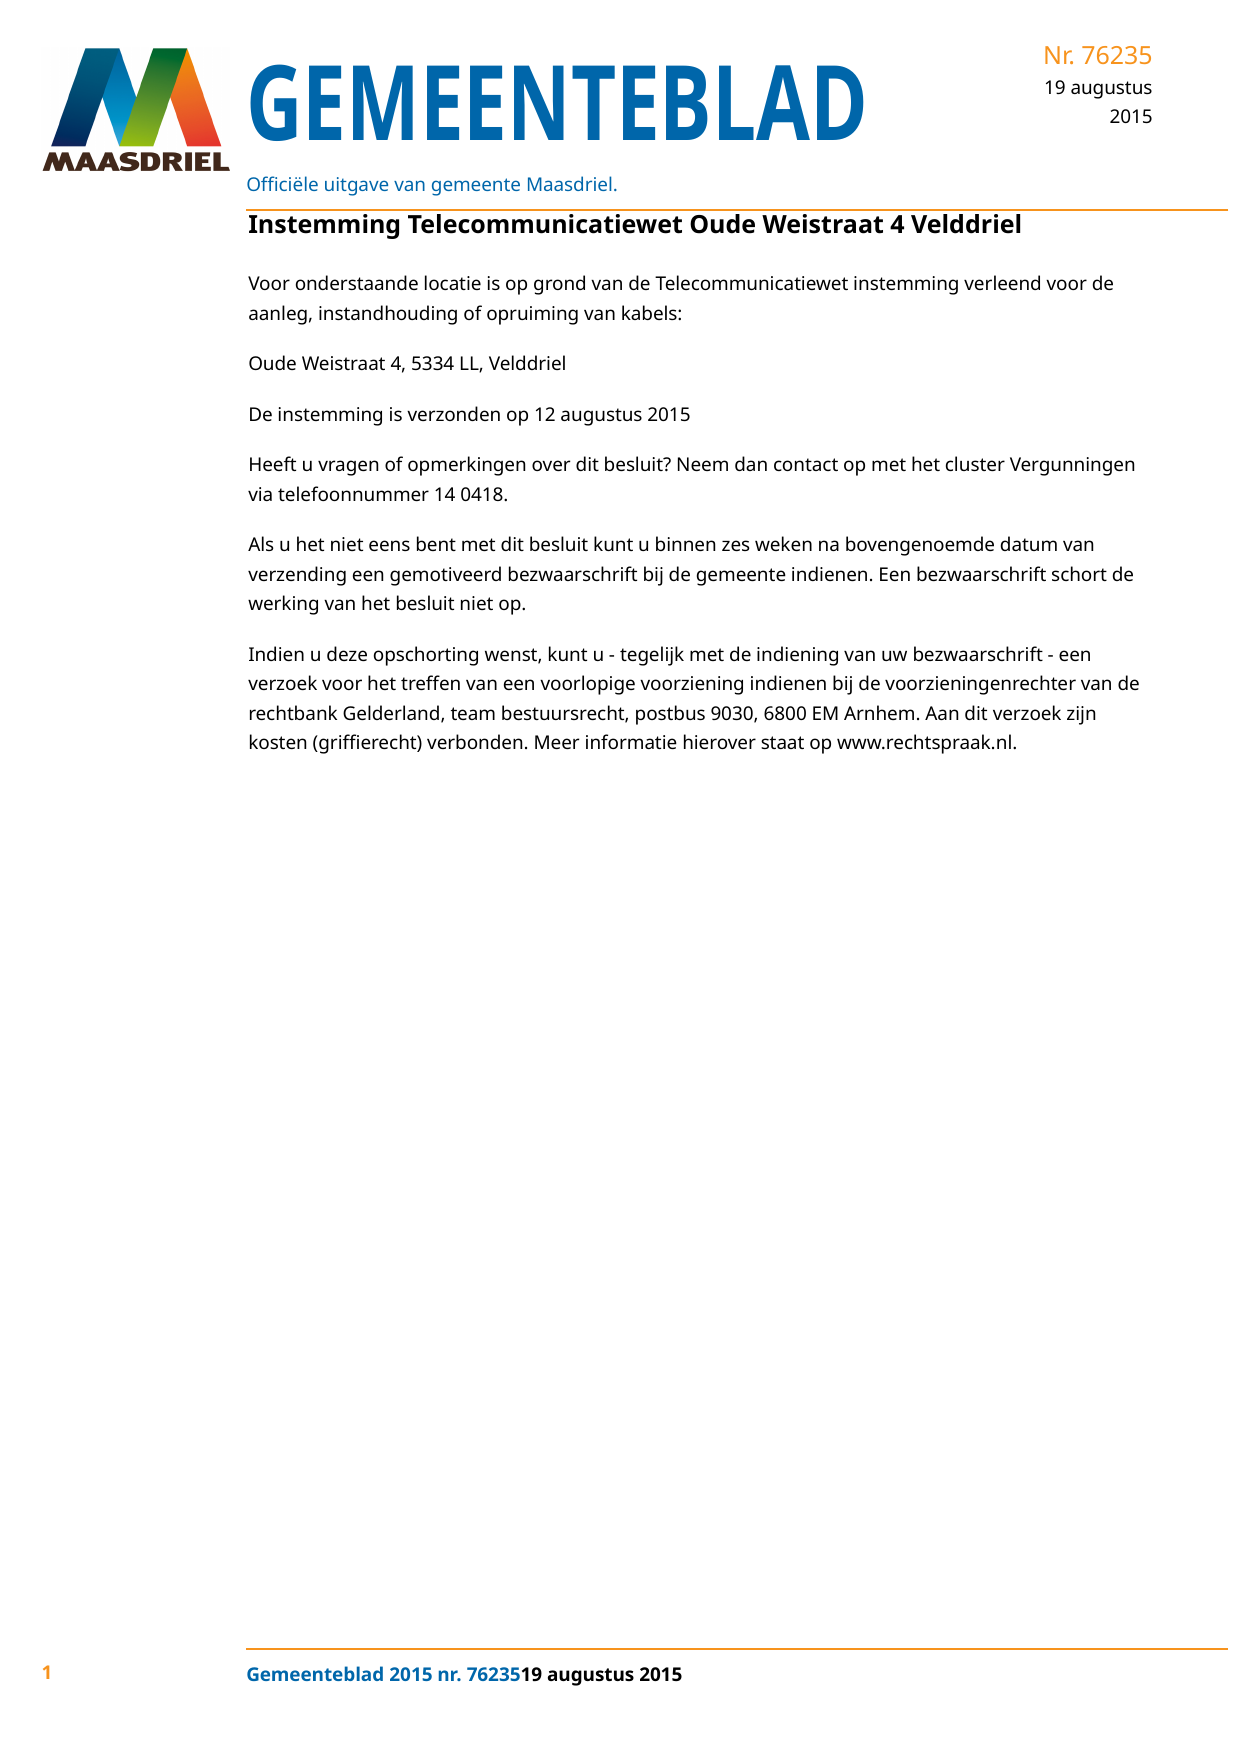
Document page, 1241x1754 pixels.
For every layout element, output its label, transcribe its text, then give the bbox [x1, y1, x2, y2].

picture [41, 47, 231, 172]
text Instemming Telecommunicatiewet Oude Weistraat 4 Velddriel [248, 211, 1152, 241]
text Als u het niet eens bent met dit besluit kunt u binnen zes weken na bovengenoemde datum van verzending een gemotiveerd bezwaarschrift bij de gemeente indienen. Een bezwaarschrift schort de werking van het besluit niet op. [248, 531, 1152, 616]
text Heeft u vragen of opmerkingen over dit besluit? Neem dan contact op met het cluster Vergunningen via telefoonnummer 14 0418. [248, 451, 1152, 506]
text De instemming is verzonden op 12 augustus 2015 [248, 401, 1152, 426]
text Voor onderstaande locatie is op grond van de Telecommunicatiewet instemming verleend voor de aanleg, instandhouding of opruiming van kabels: [248, 270, 1152, 326]
text Oude Weistraat 4, 5334 LL, Velddriel [248, 350, 1152, 376]
text Indien u deze opschorting wenst, kunt u - tegelijk met de indiening van uw bezwaarschrift - een verzoek voor het treffen van een voorlopige voorziening indienen bij de voorzieningenrechter van de rechtbank Gelderland, team bestuursrecht, postbus 9030, 6800 EM Arnhem. Aan dit verzoek zijn kosten (griffierecht) verbonden. Meer informatie hierover staat op www.rechtspraak.nl. [248, 641, 1152, 755]
